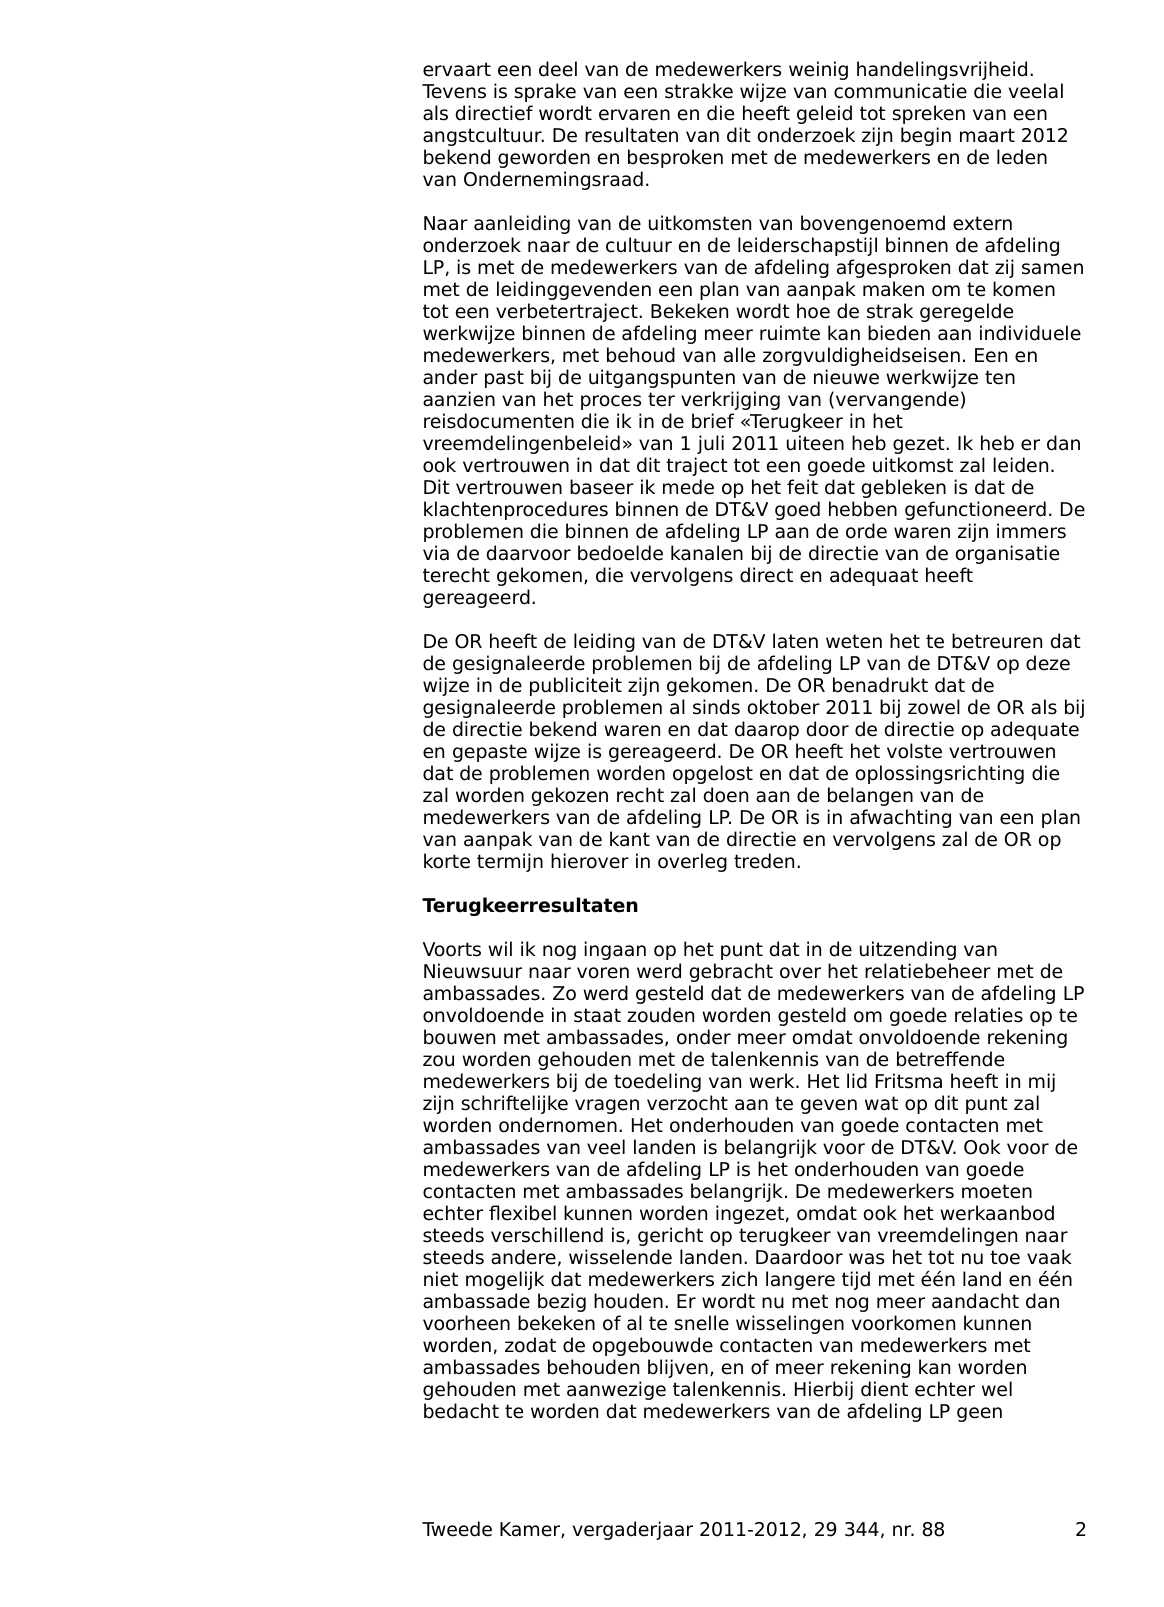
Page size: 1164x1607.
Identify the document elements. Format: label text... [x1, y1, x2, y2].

text Voorts wil ik nog ingaan op het punt dat in de uitzending van Nieuwsuur naar voren werd gebracht over het relatiebeheer met de ambassades. Zo werd gesteld dat de medewerkers van de afdeling LP onvoldoende in staat zouden worden gesteld om goede relaties op te bouwen met ambassades, onder meer omdat onvoldoende rekening zou worden gehouden met de talenkennis van de betreffende medewerkers bij de toedeling van werk. Het lid Fritsma heeft in mij zijn schriftelijke vragen verzocht aan te geven wat op dit punt zal worden ondernomen. Het onderhouden van goede contacten met ambassades van veel landen is belangrijk voor de DT&V. Ook voor de medewerkers van de afdeling LP is het onderhouden van goede contacten met ambassades belangrijk. De medewerkers moeten echter flexibel kunnen worden ingezet, omdat ook het werkaanbod steeds verschillend is, gericht op terugkeer van vreemdelingen naar steeds andere, wisselende landen. Daardoor was het tot nu toe vaak niet mogelijk dat medewerkers zich langere tijd met één land en één ambassade bezig houden. Er wordt nu met nog meer aandacht dan voorheen bekeken of al te snelle wisselingen voorkomen kunnen worden, zodat de opgebouwde contacten van medewerkers met ambassades behouden blijven, en of meer rekening kan worden gehouden met aanwezige talenkennis. Hierbij dient echter wel bedacht te worden dat medewerkers van de afdeling LP geen [422, 939, 1087, 1423]
subtitle Terugkeerresultaten [422, 895, 1087, 917]
text De OR heeft de leiding van de DT&V laten weten het te betreuren dat de gesignaleerde problemen bij de afdeling LP van de DT&V op deze wijze in de publiciteit zijn gekomen. De OR benadrukt dat de gesignaleerde problemen al sinds oktober 2011 bij zowel de OR als bij de directie bekend waren en dat daarop door de directie op adequate en gepaste wijze is gereageerd. De OR heeft het volste vertrouwen dat de problemen worden opgelost en dat de oplossingsrichting die zal worden gekozen recht zal doen aan de belangen van de medewerkers van de afdeling LP. De OR is in afwachting van een plan van aanpak van de kant van de directie en vervolgens zal de OR op korte termijn hierover in overleg treden. [422, 631, 1087, 873]
text ervaart een deel van de medewerkers weinig handelingsvrijheid. Tevens is sprake van een strakke wijze van communicatie die veelal als directief wordt ervaren en die heeft geleid tot spreken van een angstcultuur. De resultaten van dit onderzoek zijn begin maart 2012 bekend geworden en besproken met de medewerkers en de leden van Ondernemingsraad. [422, 59, 1087, 191]
text Naar aanleiding van de uitkomsten van bovengenoemd extern onderzoek naar de cultuur en de leiderschapstijl binnen de afdeling LP, is met de medewerkers van de afdeling afgesproken dat zij samen met de leidinggevenden een plan van aanpak maken om te komen tot een verbetertraject. Bekeken wordt hoe de strak geregelde werkwijze binnen de afdeling meer ruimte kan bieden aan individuele medewerkers, met behoud van alle zorgvuldigheidseisen. Een en ander past bij de uitgangspunten van de nieuwe werkwijze ten aanzien van het proces ter verkrijging van (vervangende) reisdocumenten die ik in de brief «Terugkeer in het vreemdelingenbeleid» van 1 juli 2011 uiteen heb gezet. Ik heb er dan ook vertrouwen in dat dit traject tot een goede uitkomst zal leiden. Dit vertrouwen baseer ik mede op het feit dat gebleken is dat de klachtenprocedures binnen de DT&V goed hebben gefunctioneerd. De problemen die binnen de afdeling LP aan de orde waren zijn immers via de daarvoor bedoelde kanalen bij de directie van de organisatie terecht gekomen, die vervolgens direct en adequaat heeft gereageerd. [422, 213, 1087, 609]
